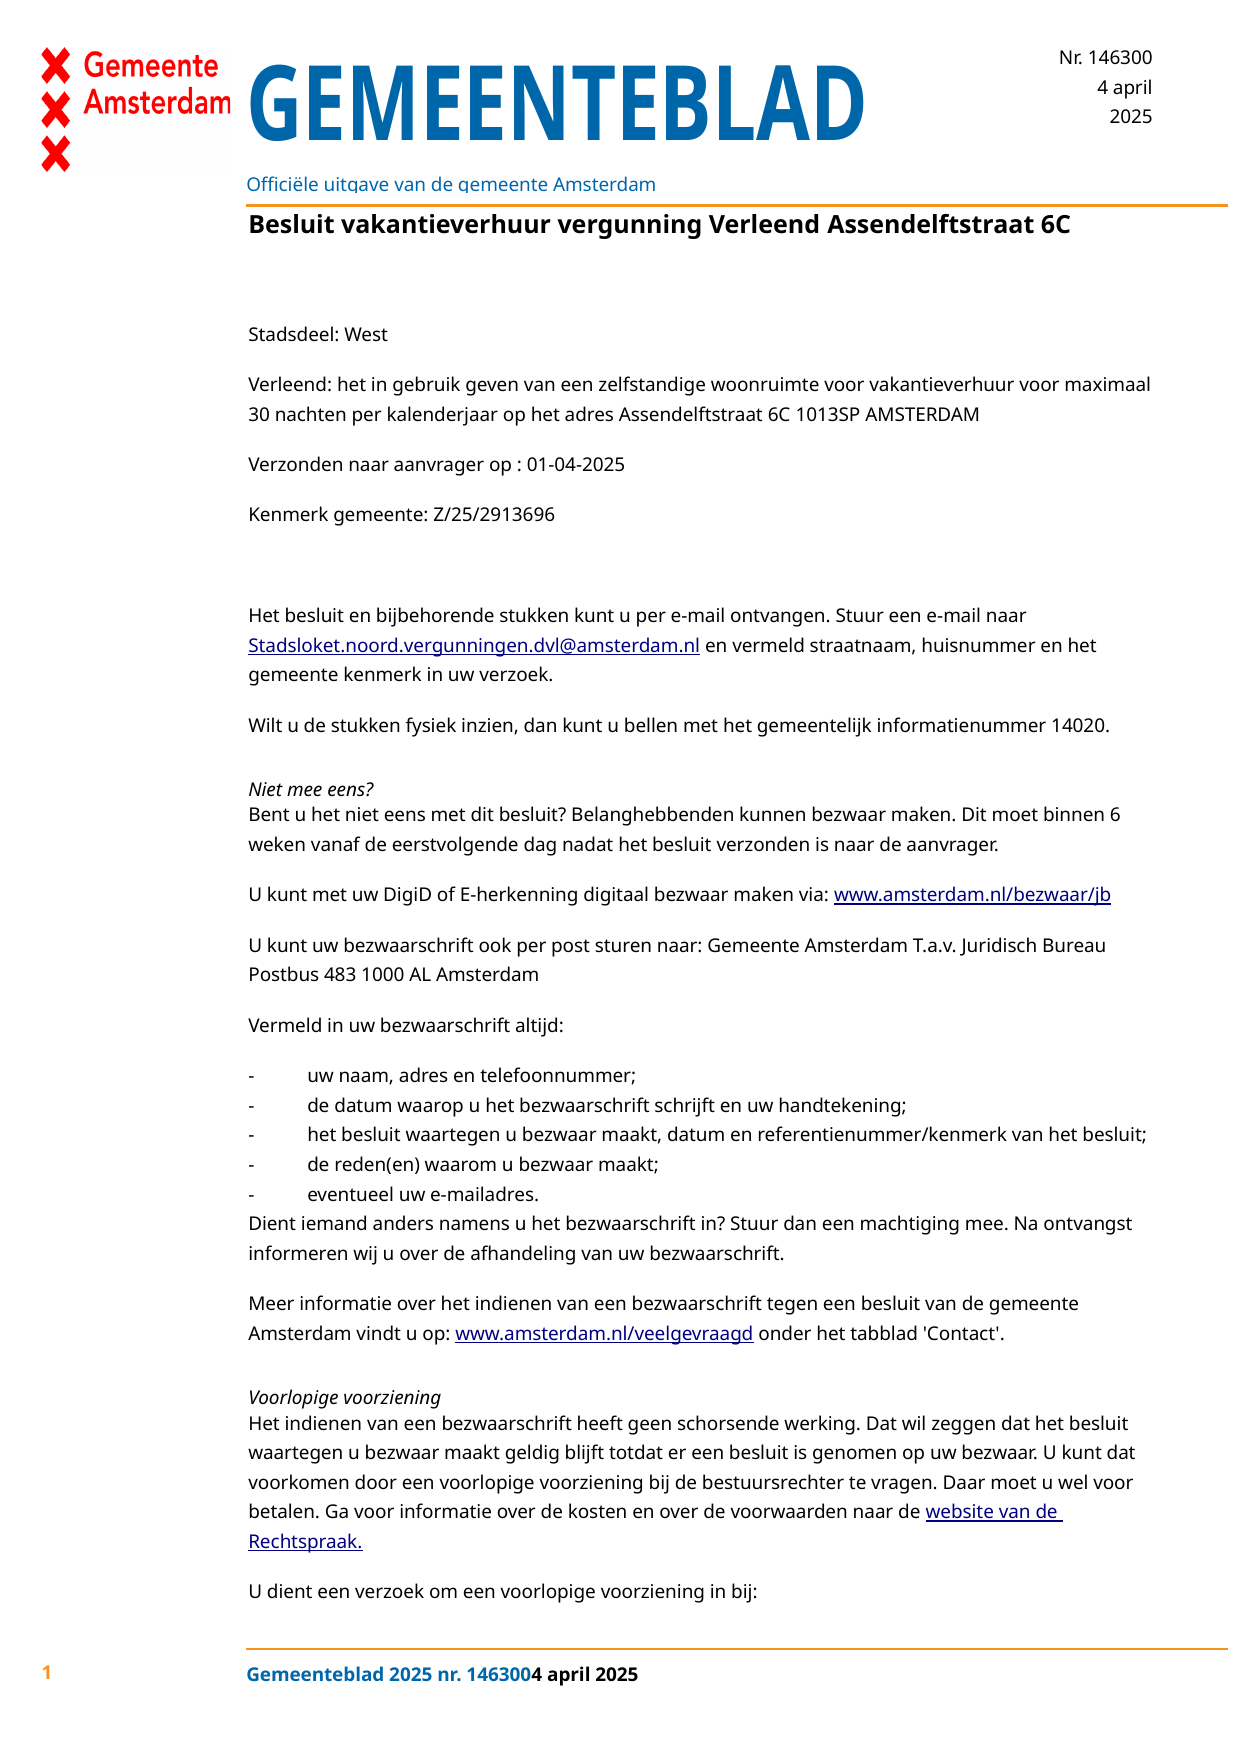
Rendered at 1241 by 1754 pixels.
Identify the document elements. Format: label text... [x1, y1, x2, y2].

list het besluit waartegen u bezwaar maakt, datum en referentienummer/kenmerk van het besluit; [248, 1122, 1152, 1147]
text Dient iemand anders namens u het bezwaarschrift in? Stuur dan een machtiging mee. Na ontvangst informeren wij u over de afhandeling van uw bezwaarschrift. [248, 1210, 1152, 1266]
text Bent u het niet eens met dit besluit? Belanghebbenden kunnen bezwaar maken. Dit moet binnen 6 weken vanaf de eerstvolgende dag nadat het besluit verzonden is naar de aanvrager. [248, 802, 1152, 857]
text Het indienen van een bezwaarschrift heeft geen schorsende werking. Dat wil zeggen dat het besluit waartegen u bezwaar maakt geldig blijft totdat er een besluit is genomen op uw bezwaar. U kunt dat voorkomen door een voorlopige voorziening bij de bestuursrechter te vragen. Daar moet u wel voor betalen. Ga voor informatie over de kosten en over de voorwaarden naar de website van de Rechtspraak. [248, 1410, 1152, 1554]
text Vermeld in uw bezwaarschrift altijd: [248, 1012, 1152, 1038]
text U kunt uw bezwaarschrift ook per post sturen naar: Gemeente Amsterdam T.a.v. Juridisch Bureau Postbus 483 1000 AL Amsterdam [248, 932, 1152, 987]
text Verzonden naar aanvrager op : 01-04-2025 [248, 451, 1152, 477]
list de datum waarop u het bezwaarschrift schrijft en uw handtekening; [248, 1092, 1152, 1118]
text Besluit vakantieverhuur vergunning Verleend Assendelftstraat 6C [248, 207, 1152, 241]
list de reden(en) waarom u bezwaar maakt; [248, 1151, 1152, 1177]
text Verleend: het in gebruik geven van een zelfstandige woonruimte voor vakantieverhuur voor maximaal 30 nachten per kalenderjaar op het adres Assendelftstraat 6C 1013SP AMSTERDAM [248, 371, 1152, 426]
text Wilt u de stukken fysiek inzien, dan kunt u bellen met het gemeentelijk informatienummer 14020. [248, 712, 1152, 738]
text Stadsdeel: West [248, 321, 1152, 346]
list eventueel uw e-mailadres. [248, 1181, 1152, 1207]
text U dient een verzoek om een voorlopige voorziening in bij: [248, 1578, 1152, 1604]
text Meer informatie over het indienen van een bezwaarschrift tegen een besluit van de gemeente Amsterdam vindt u op: www.amsterdam.nl/veelgevraagd onder het tabblad 'Contact'. [248, 1290, 1152, 1346]
text U kunt met uw DigiD of E-herkenning digitaal bezwaar maken via: www.amsterdam.nl/bezwaar/jb [248, 882, 1152, 907]
text Niet mee eens? [248, 776, 1152, 802]
picture [41, 47, 231, 172]
text Voorlopige voorziening [248, 1384, 1152, 1410]
text Kenmerk gemeente: Z/25/2913696 [248, 502, 1152, 527]
text Het besluit en bijbehorende stukken kunt u per e-mail ontvangen. Stuur een e-mail naar Stadsloket.noord.vergunningen.dvl@amsterdam.nl en vermeld straatnaam, huisnummer en het gemeente kenmerk in uw verzoek. [248, 602, 1152, 687]
list uw naam, adres en telefoonnummer; [248, 1062, 1152, 1088]
